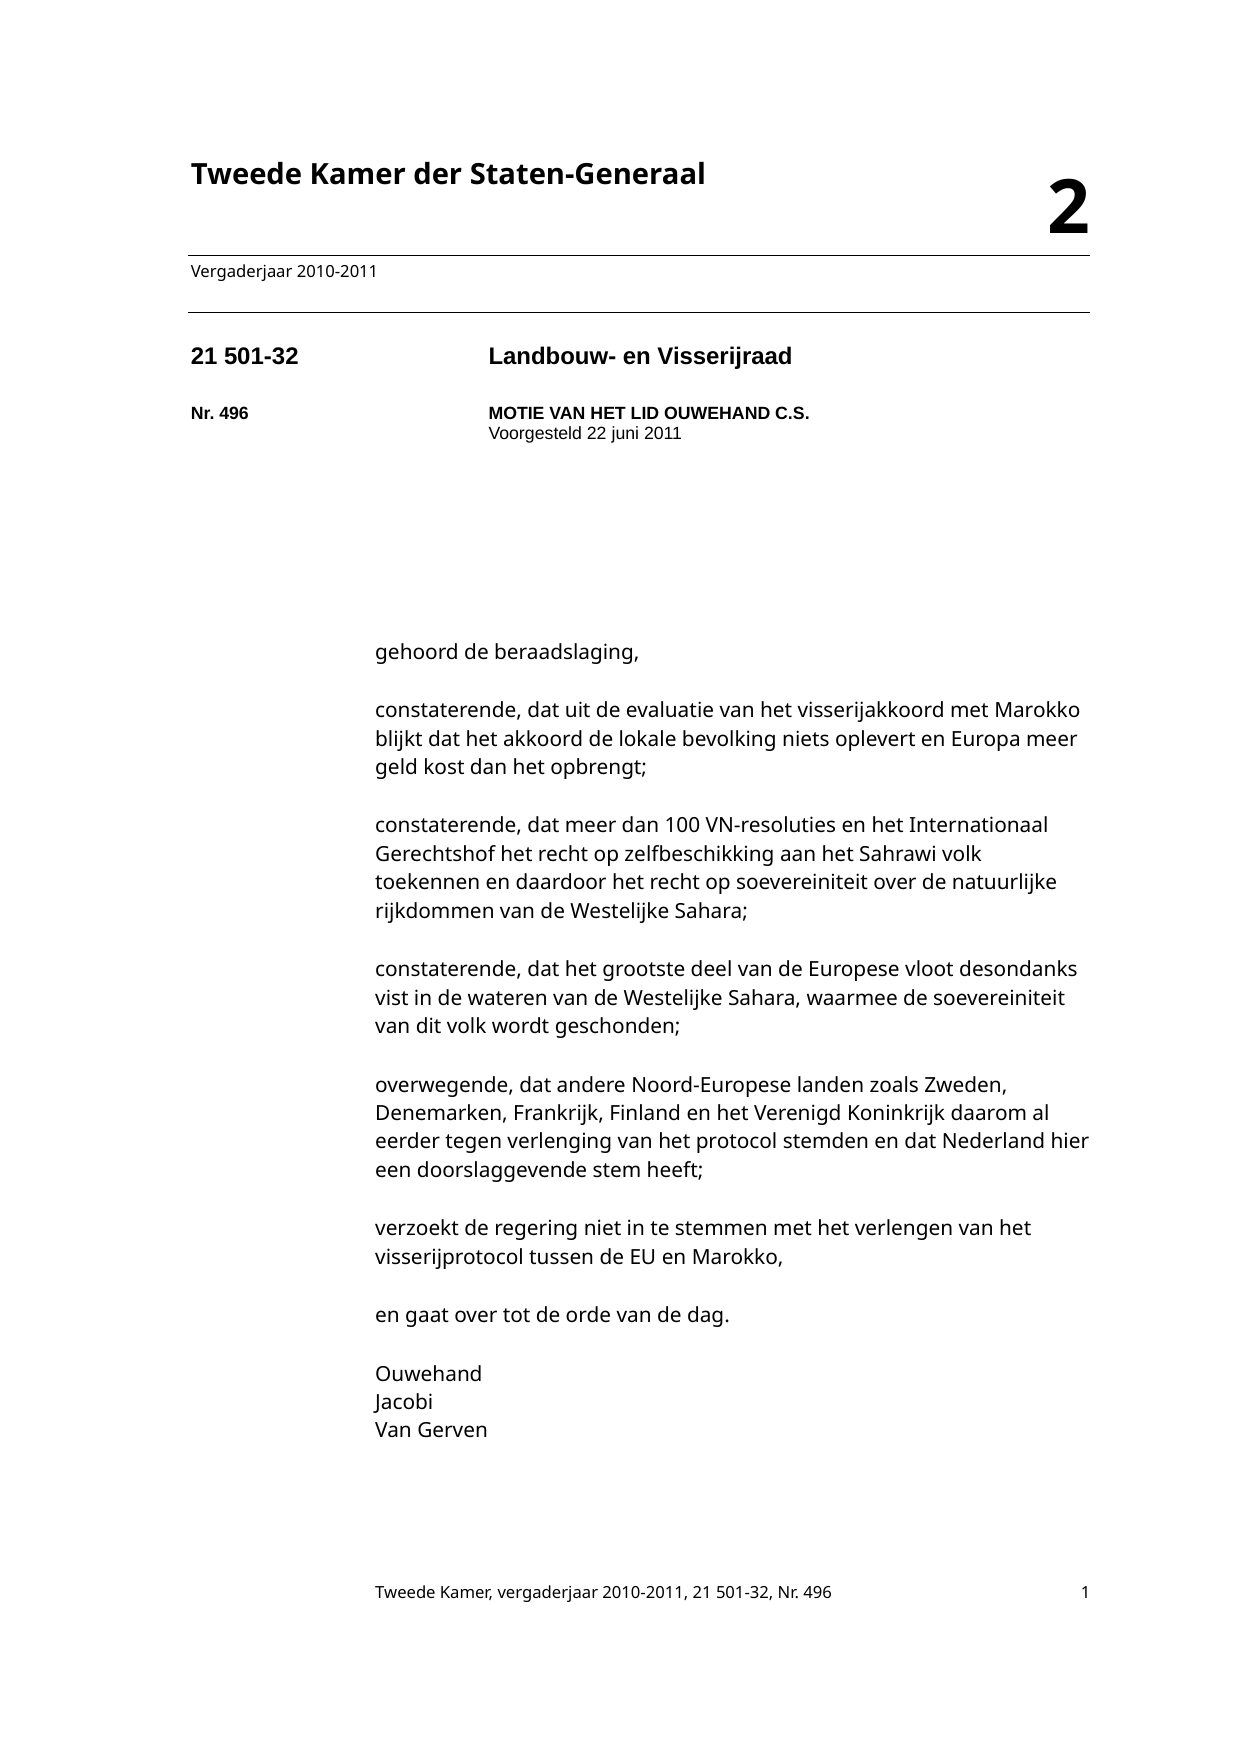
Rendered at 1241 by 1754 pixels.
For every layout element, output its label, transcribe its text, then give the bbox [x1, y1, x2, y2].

text Van Gerven [375, 1416, 1090, 1444]
table_cell [485, 313, 1090, 339]
text Ouwehand [375, 1359, 1090, 1387]
text overwegende, dat andere Noord-Europese landen zoals Zweden, Denemarken, Frankrijk, Finland en het Verenigd Koninkrijk daarom al eerder tegen verlenging van het protocol stemden en dat Nederland hier een doorslaggevende stem heeft; [375, 1070, 1090, 1183]
table_header Tweede Kamer der Staten-Generaal [188, 150, 909, 255]
text gehoord de beraadslaging, [375, 637, 1090, 665]
table_header 2 [910, 150, 1090, 255]
text constaterende, dat meer dan 100 VN-resoluties en het Internationaal Gerechtshof het recht op zelfbeschikking aan het Sahrawi volk toekennen en daardoor het recht op soevereiniteit over de natuurlijke rijkdommen van de Westelijke Sahara; [375, 811, 1090, 924]
table_cell Vergaderjaar 2010-2011 [188, 256, 485, 312]
table_cell [485, 256, 1090, 312]
table_cell Landbouw- en Visserijraad [485, 339, 1090, 399]
table_cell [188, 313, 485, 339]
text constaterende, dat het grootste deel van de Europese vloot desondanks vist in de wateren van de Westelijke Sahara, waarmee de soevereiniteit van dit volk wordt geschonden; [375, 954, 1090, 1040]
table_cell MOTIE VAN HET LID OUWEHAND C.S. Voorgesteld 22 juni 2011 [485, 399, 1090, 518]
text verzoekt de regering niet in te stemmen met het verlengen van het visserijprotocol tussen de EU en Marokko, [375, 1213, 1090, 1270]
table_cell 21 501-32 [188, 339, 485, 399]
text Jacobi [375, 1387, 1090, 1416]
text constaterende, dat uit de evaluatie van het visserijakkoord met Marokko blijkt dat het akkoord de lokale bevolking niets oplevert en Europa meer geld kost dan het opbrengt; [375, 695, 1090, 781]
text en gaat over tot de orde van de dag. [375, 1300, 1090, 1329]
table_cell Nr. 496 [188, 399, 485, 518]
